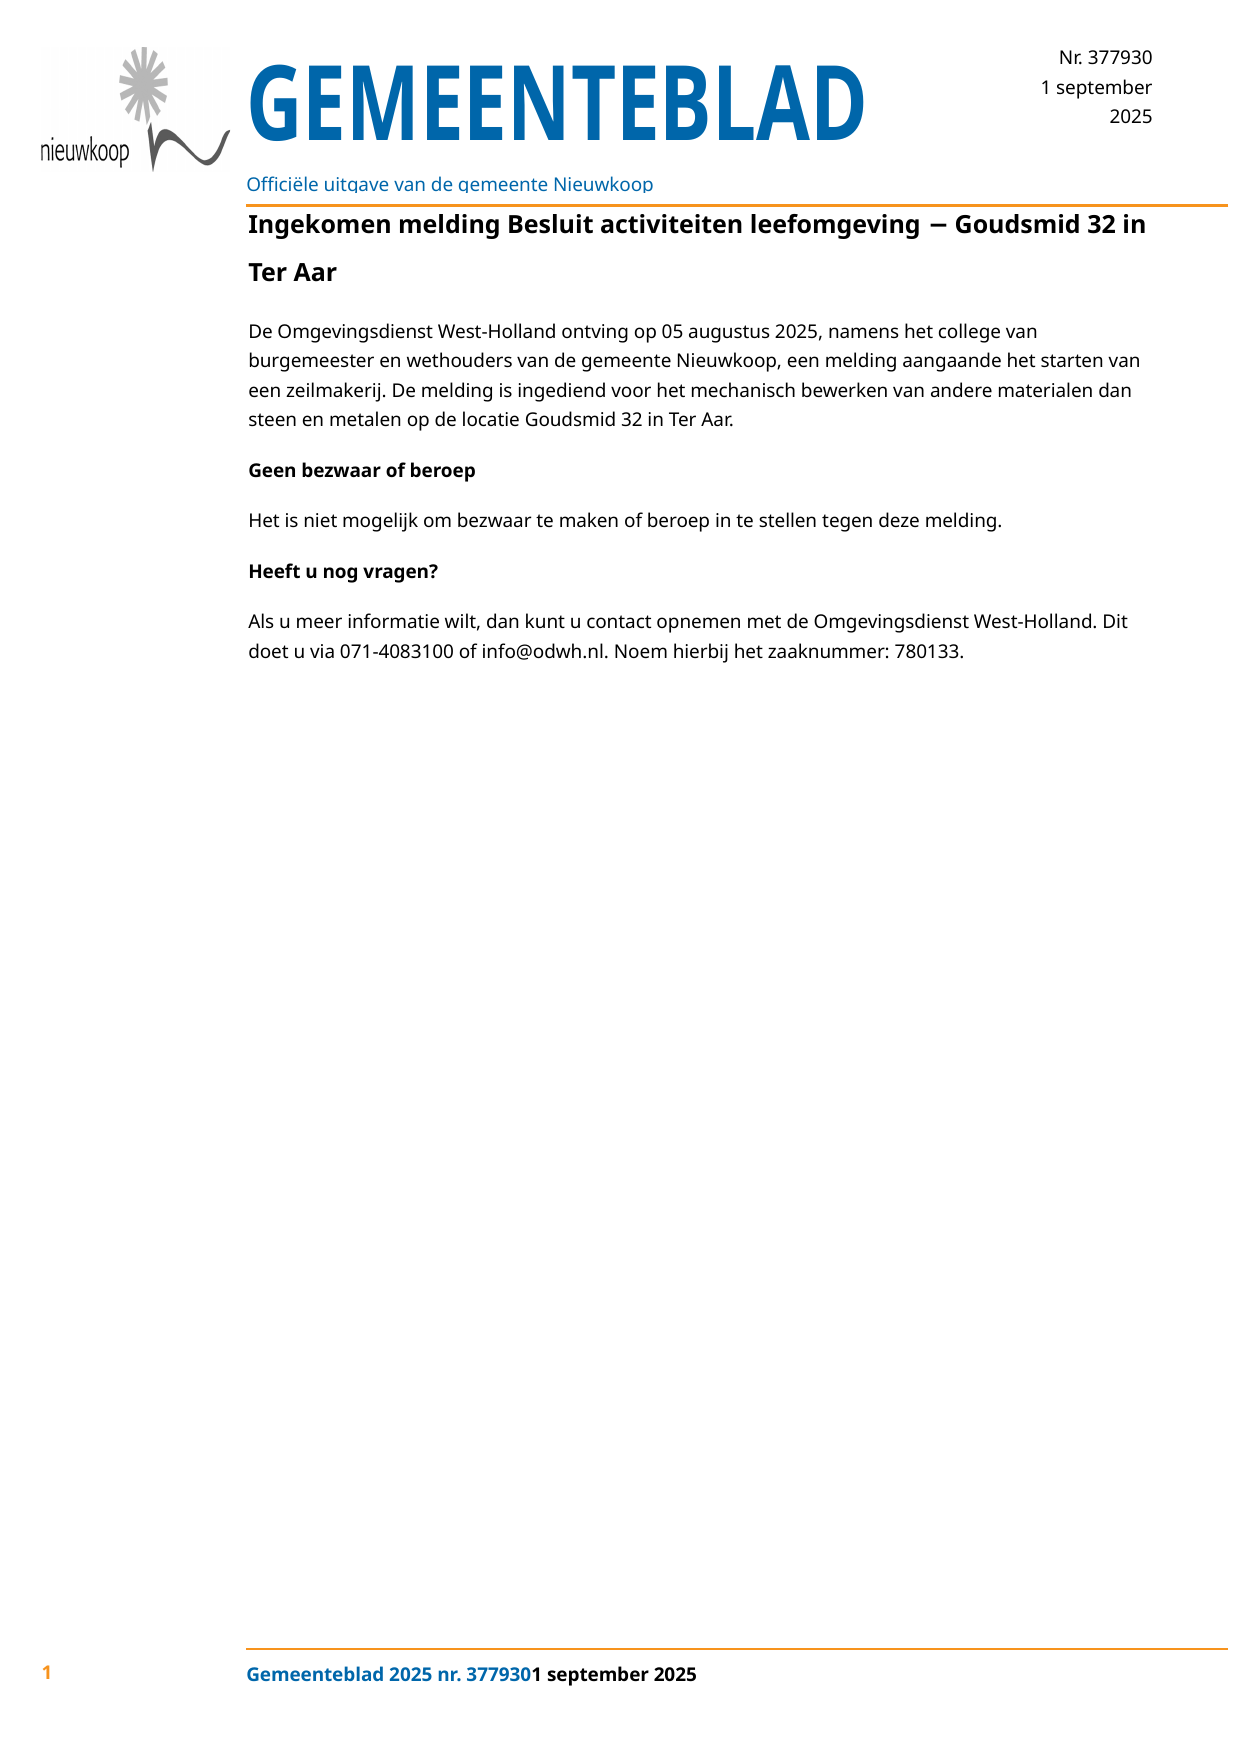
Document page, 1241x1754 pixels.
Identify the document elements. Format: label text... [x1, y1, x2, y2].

picture [41, 47, 231, 172]
text Het is niet mogelijk om bezwaar te maken of beroep in te stellen tegen deze melding. [248, 507, 1152, 533]
text Als u meer informatie wilt, dan kunt u contact opnemen met de Omgevingsdienst West-Holland. Dit doet u via 071‑4083100 of info@odwh.nl. Noem hierbij het zaaknummer: 780133. [248, 608, 1152, 664]
text Heeft u nog vragen? [248, 558, 1152, 584]
text Ingekomen melding Besluit activiteiten leefomgeving − Goudsmid 32 in Ter Aar [248, 207, 1152, 288]
text Geen bezwaar of beroep [248, 457, 1152, 483]
text De Omgevingsdienst West-Holland ontving op 05 augustus 2025, namens het college van burgemeester en wethouders van de gemeente Nieuwkoop, een melding aangaande het starten van een zeilmakerij. De melding is ingediend voor het mechanisch bewerken van andere materialen dan steen en metalen op de locatie Goudsmid 32 in Ter Aar. [248, 318, 1152, 432]
